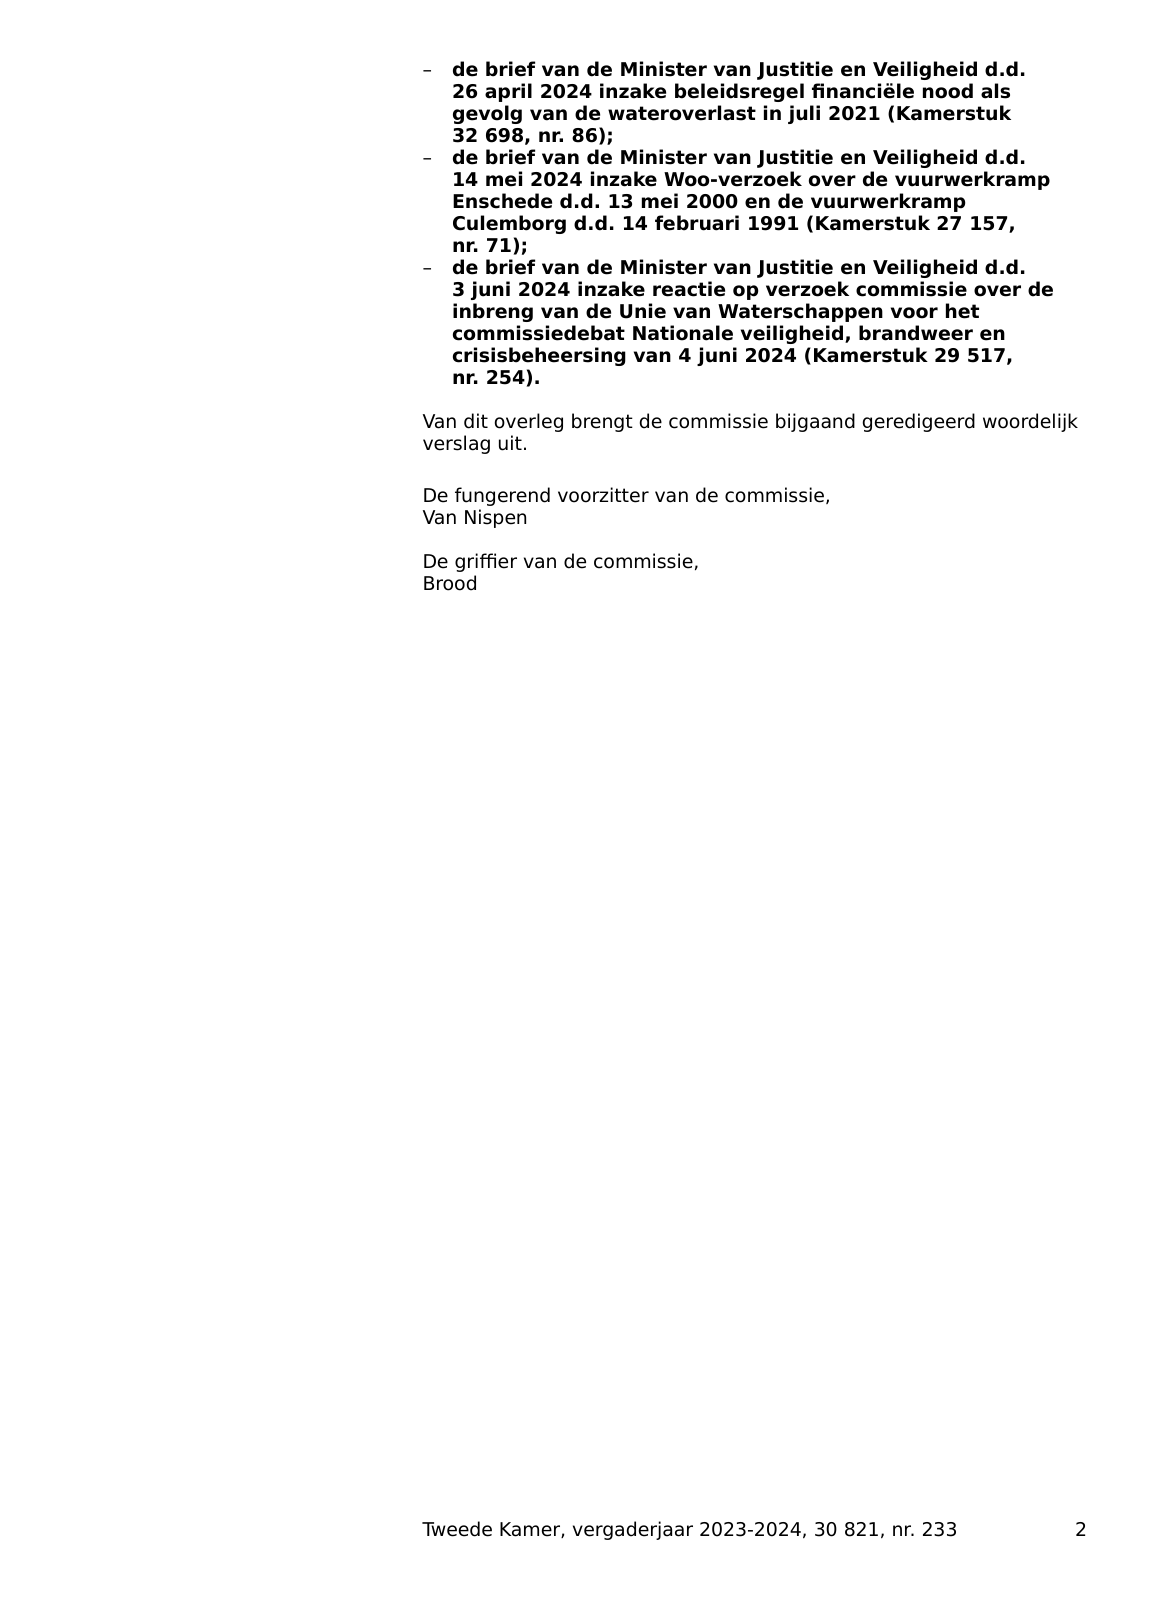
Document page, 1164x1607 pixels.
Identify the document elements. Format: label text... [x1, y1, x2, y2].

text – de brief van de Minister van Justitie en Veiligheid d.d. 3 juni 2024 inzake reactie op verzoek commissie over de inbreng van de Unie van Waterschappen voor het commissiedebat Nationale veiligheid, brandweer en crisisbeheersing van 4 juni 2024 (Kamerstuk 29 517, nr. 254). [422, 257, 1087, 389]
text De fungerend voorzitter van de commissie, Van Nispen [422, 485, 1087, 529]
text Van dit overleg brengt de commissie bijgaand geredigeerd woordelijk verslag uit. [422, 411, 1087, 455]
text De griffier van de commissie, Brood [422, 551, 1087, 595]
text – de brief van de Minister van Justitie en Veiligheid d.d. 14 mei 2024 inzake Woo-verzoek over de vuurwerkramp Enschede d.d. 13 mei 2000 en de vuurwerkramp Culemborg d.d. 14 februari 1991 (Kamerstuk 27 157, nr. 71); [422, 147, 1087, 257]
text – de brief van de Minister van Justitie en Veiligheid d.d. 26 april 2024 inzake beleidsregel financiële nood als gevolg van de wateroverlast in juli 2021 (Kamerstuk 32 698, nr. 86); [422, 59, 1087, 147]
